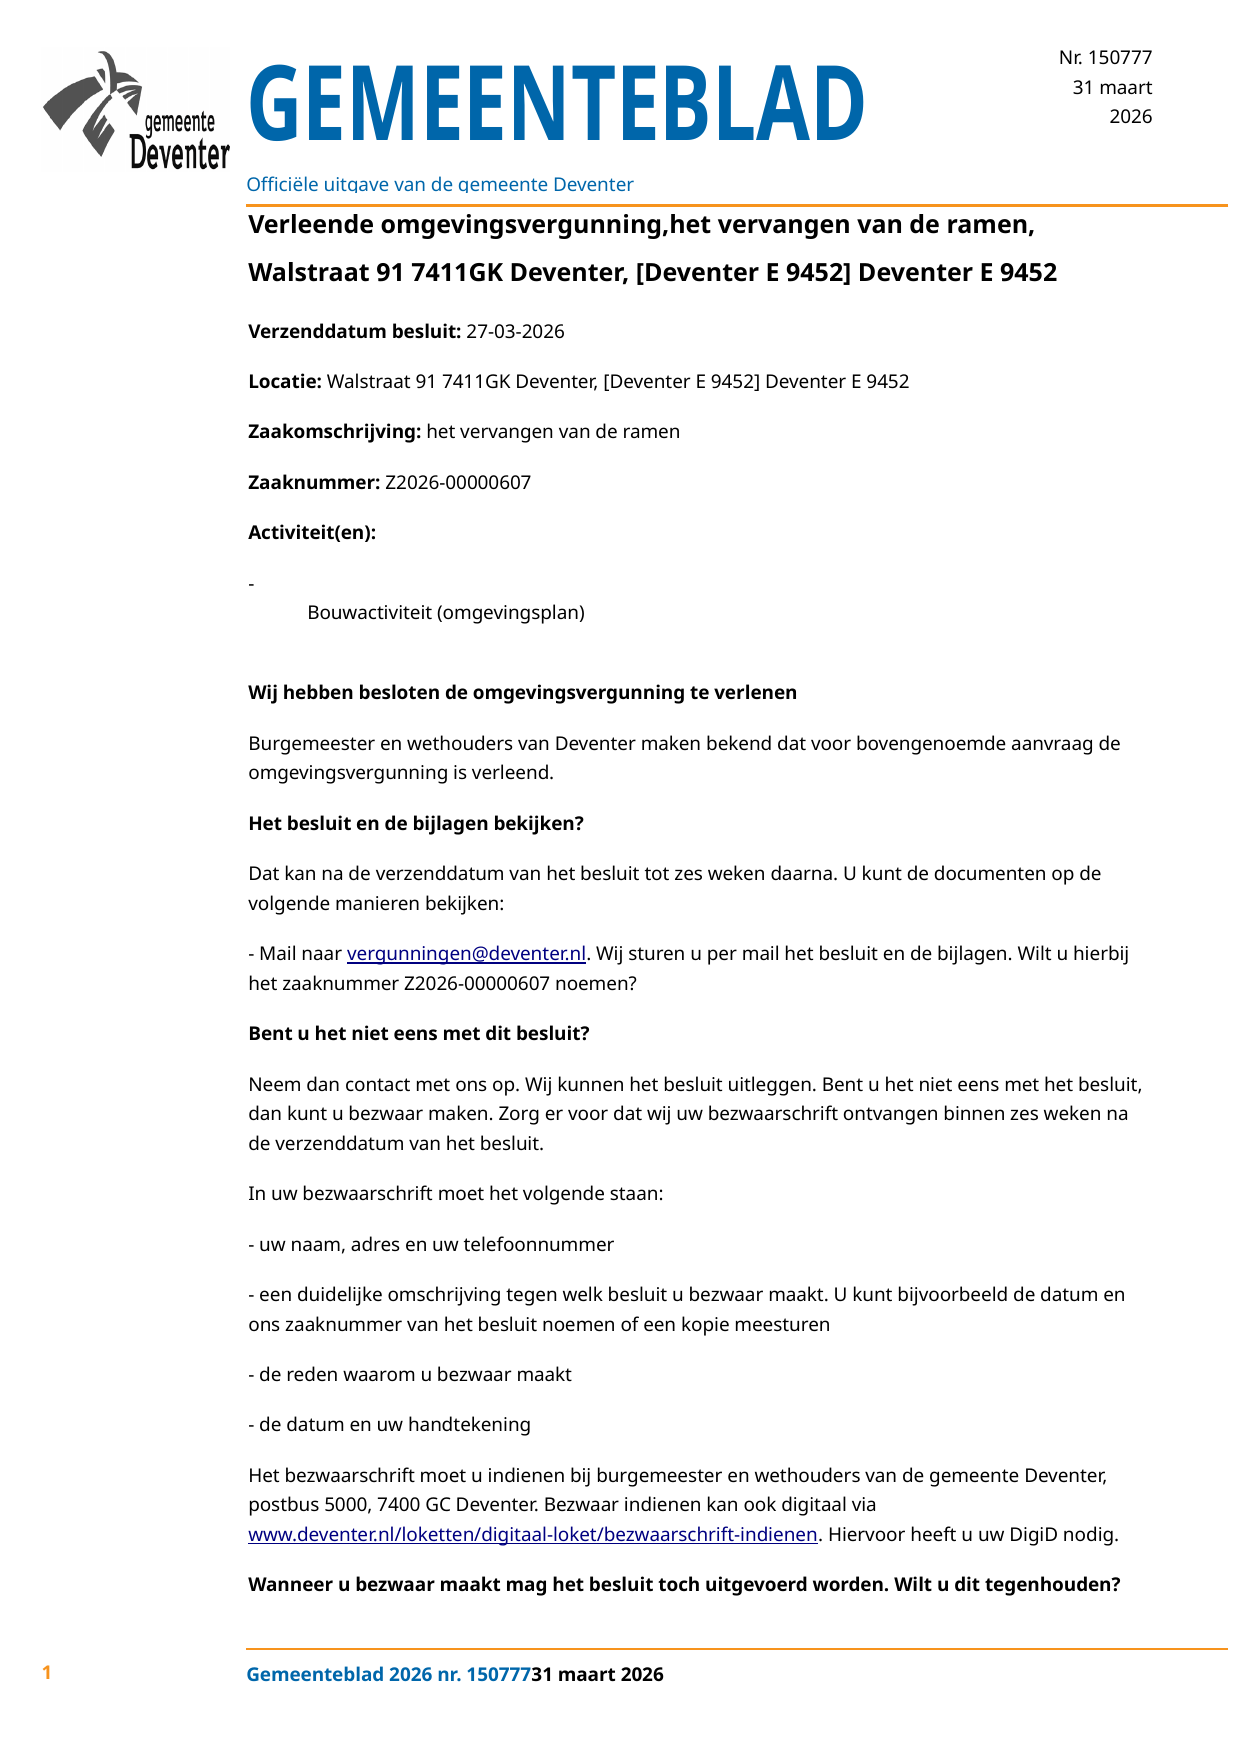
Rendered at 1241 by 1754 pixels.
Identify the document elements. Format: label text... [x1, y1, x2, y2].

text Bent u het niet eens met dit besluit? [248, 1020, 1152, 1046]
text Locatie: Walstraat 91 7411GK Deventer, [Deventer E 9452] Deventer E 9452 [248, 368, 1152, 394]
text Verleende omgevingsvergunning,het vervangen van de ramen, Walstraat 91 7411GK Deventer, [Deventer E 9452] Deventer E 9452 [248, 207, 1152, 288]
text Het besluit en de bijlagen bekijken? [248, 810, 1152, 836]
text Wij hebben besloten de omgevingsvergunning te verlenen [248, 679, 1152, 705]
text Dat kan na de verzenddatum van het besluit tot zes weken daarna. U kunt de documenten op de volgende manieren bekijken: [248, 860, 1152, 916]
text Zaaknummer: Z2026-00000607 [248, 469, 1152, 495]
text Burgemeester en wethouders van Deventer maken bekend dat voor bovengenoemde aanvraag de omgevingsvergunning is verleend. [248, 730, 1152, 785]
text Activiteit(en): [248, 519, 1152, 545]
text Wanneer u bezwaar maakt mag het besluit toch uitgevoerd worden. Wilt u dit tegenhouden? [248, 1572, 1152, 1597]
text - de reden waarom u bezwaar maakt [248, 1361, 1152, 1387]
text - uw naam, adres en uw telefoonnummer [248, 1231, 1152, 1257]
text In uw bezwaarschrift moet het volgende staan: [248, 1180, 1152, 1206]
text - de datum en uw handtekening [248, 1412, 1152, 1437]
picture [41, 47, 231, 172]
text Neem dan contact met ons op. Wij kunnen het besluit uitleggen. Bent u het niet eens met het besluit, dan kunt u bezwaar maken. Zorg er voor dat wij uw bezwaarschrift ontvangen binnen zes weken na de verzenddatum van het besluit. [248, 1071, 1152, 1156]
text - Mail naar vergunningen@deventer.nl. Wij sturen u per mail het besluit en de bijlagen. Wilt u hierbij het zaaknummer Z2026-00000607 noemen? [248, 940, 1152, 996]
list Bouwactiviteit (omgevingsplan) [248, 599, 1152, 625]
text Het bezwaarschrift moet u indienen bij burgemeester en wethouders van de gemeente Deventer, postbus 5000, 7400 GC Deventer. Bezwaar indienen kan ook digitaal via www.deventer.nl/loketten/digitaal-loket/bezwaarschrift-indienen. Hiervoor heeft u uw DigiD nodig. [248, 1462, 1152, 1547]
text Verzenddatum besluit: 27-03-2026 [248, 318, 1152, 344]
text - een duidelijke omschrijving tegen welk besluit u bezwaar maakt. U kunt bijvoorbeeld de datum en ons zaaknummer van het besluit noemen of een kopie meesturen [248, 1281, 1152, 1337]
text Zaakomschrijving: het vervangen van de ramen [248, 419, 1152, 444]
